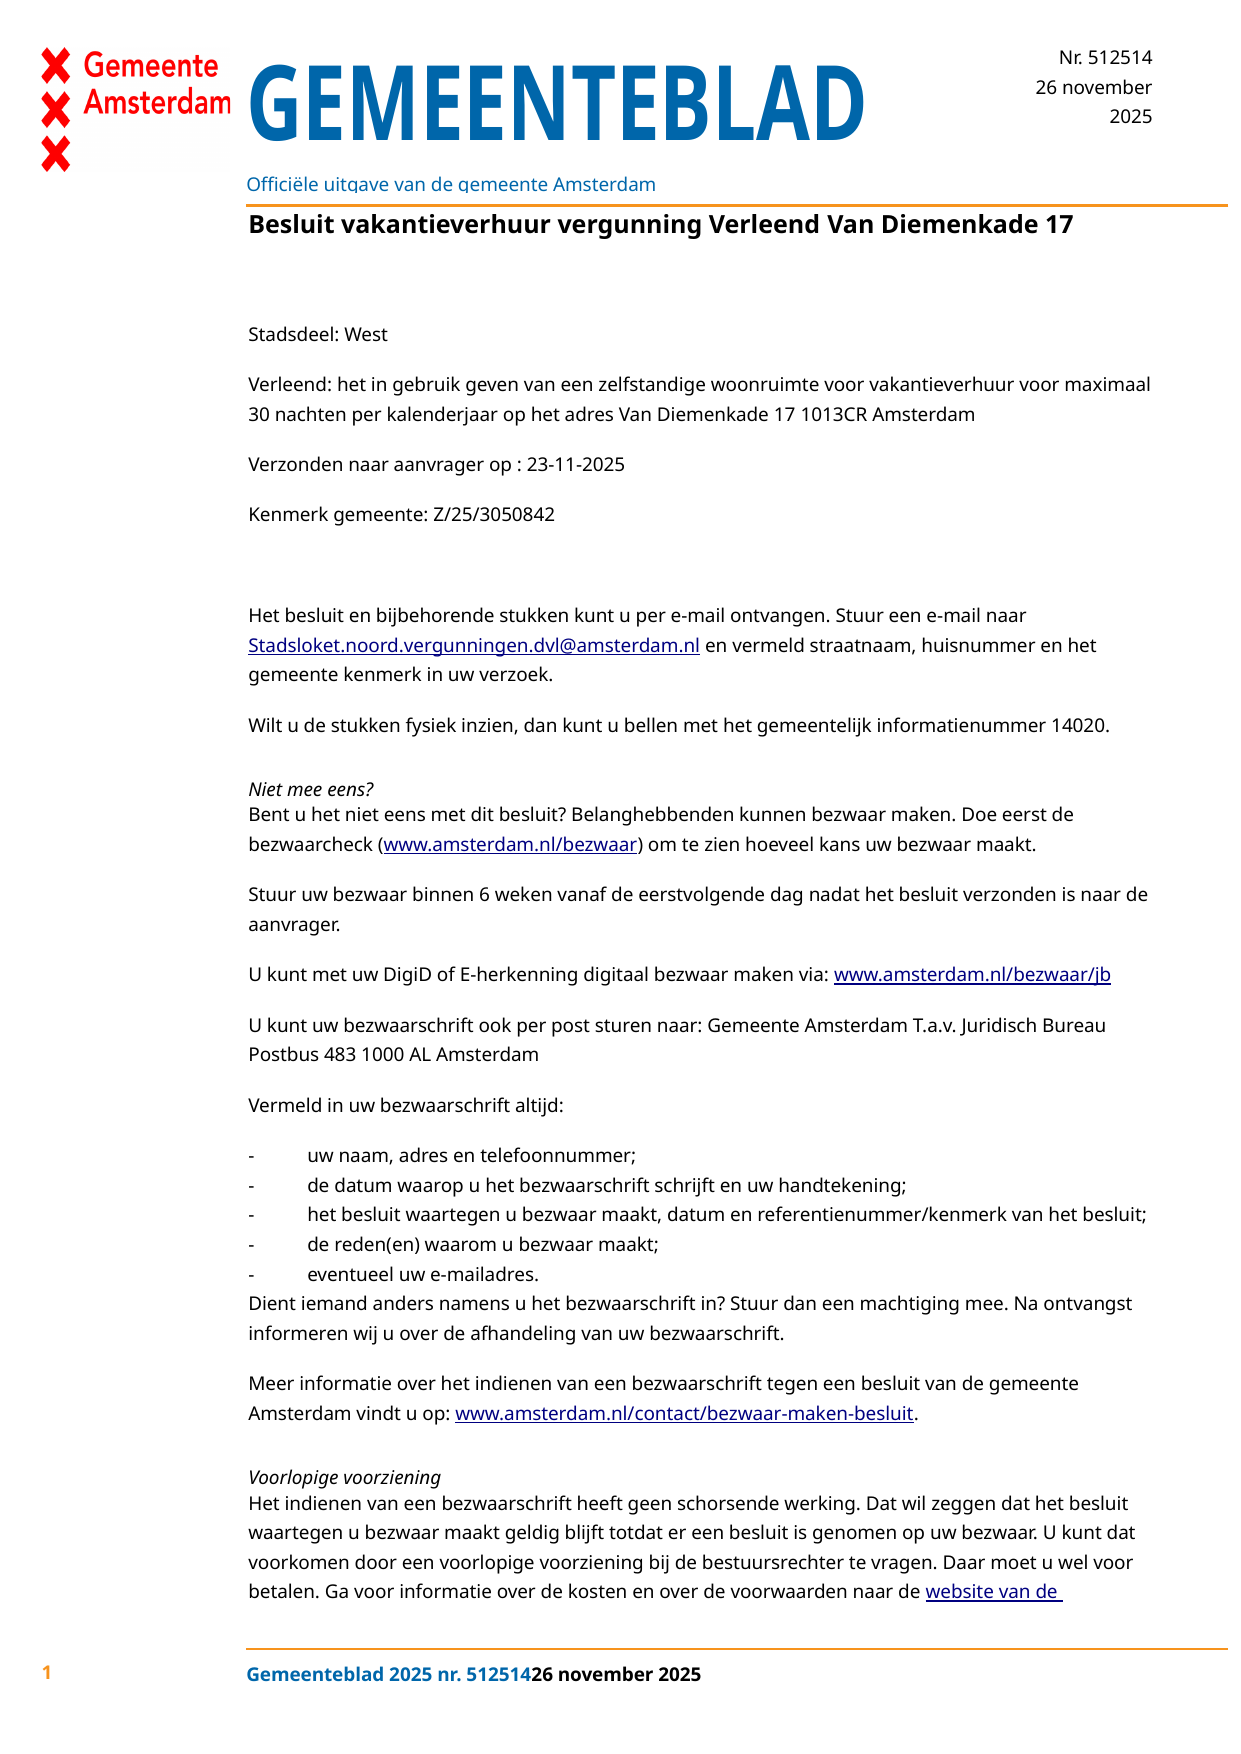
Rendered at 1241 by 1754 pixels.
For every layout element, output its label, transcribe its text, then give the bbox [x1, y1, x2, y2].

list uw naam, adres en telefoonnummer; [248, 1142, 1152, 1168]
text Besluit vakantieverhuur vergunning Verleend Van Diemenkade 17 [248, 207, 1152, 241]
text Niet mee eens? [248, 776, 1152, 802]
text U kunt uw bezwaarschrift ook per post sturen naar: Gemeente Amsterdam T.a.v. Juridisch Bureau Postbus 483 1000 AL Amsterdam [248, 1012, 1152, 1067]
list het besluit waartegen u bezwaar maakt, datum en referentienummer/kenmerk van het besluit; [248, 1202, 1152, 1227]
text Voorlopige voorziening [248, 1464, 1152, 1490]
list eventueel uw e-mailadres. [248, 1261, 1152, 1287]
list de reden(en) waarom u bezwaar maakt; [248, 1231, 1152, 1257]
text Het besluit en bijbehorende stukken kunt u per e-mail ontvangen. Stuur een e-mail naar Stadsloket.noord.vergunningen.dvl@amsterdam.nl en vermeld straatnaam, huisnummer en het gemeente kenmerk in uw verzoek. [248, 602, 1152, 687]
text Stuur uw bezwaar binnen 6 weken vanaf de eerstvolgende dag nadat het besluit verzonden is naar de aanvrager. [248, 882, 1152, 937]
text Vermeld in uw bezwaarschrift altijd: [248, 1092, 1152, 1118]
text Kenmerk gemeente: Z/25/3050842 [248, 502, 1152, 527]
picture [41, 47, 231, 172]
list de datum waarop u het bezwaarschrift schrijft en uw handtekening; [248, 1172, 1152, 1198]
text Verzonden naar aanvrager op : 23-11-2025 [248, 451, 1152, 477]
text Verleend: het in gebruik geven van een zelfstandige woonruimte voor vakantieverhuur voor maximaal 30 nachten per kalenderjaar op het adres Van Diemenkade 17 1013CR Amsterdam [248, 371, 1152, 426]
text Meer informatie over het indienen van een bezwaarschrift tegen een besluit van de gemeente Amsterdam vindt u op: www.amsterdam.nl/contact/bezwaar-maken-besluit. [248, 1370, 1152, 1426]
text Dient iemand anders namens u het bezwaarschrift in? Stuur dan een machtiging mee. Na ontvangst informeren wij u over de afhandeling van uw bezwaarschrift. [248, 1290, 1152, 1346]
text Stadsdeel: West [248, 321, 1152, 346]
text Bent u het niet eens met dit besluit? Belanghebbenden kunnen bezwaar maken. Doe eerst de bezwaarcheck (www.amsterdam.nl/bezwaar) om te zien hoeveel kans uw bezwaar maakt. [248, 802, 1152, 857]
text Het indienen van een bezwaarschrift heeft geen schorsende werking. Dat wil zeggen dat het besluit waartegen u bezwaar maakt geldig blijft totdat er een besluit is genomen op uw bezwaar. U kunt dat voorkomen door een voorlopige voorziening bij de bestuursrechter te vragen. Daar moet u wel voor betalen. Ga voor informatie over de kosten en over de voorwaarden naar de website van de [248, 1490, 1152, 1604]
text U kunt met uw DigiD of E-herkenning digitaal bezwaar maken via: www.amsterdam.nl/bezwaar/jb [248, 962, 1152, 987]
text Wilt u de stukken fysiek inzien, dan kunt u bellen met het gemeentelijk informatienummer 14020. [248, 712, 1152, 738]
